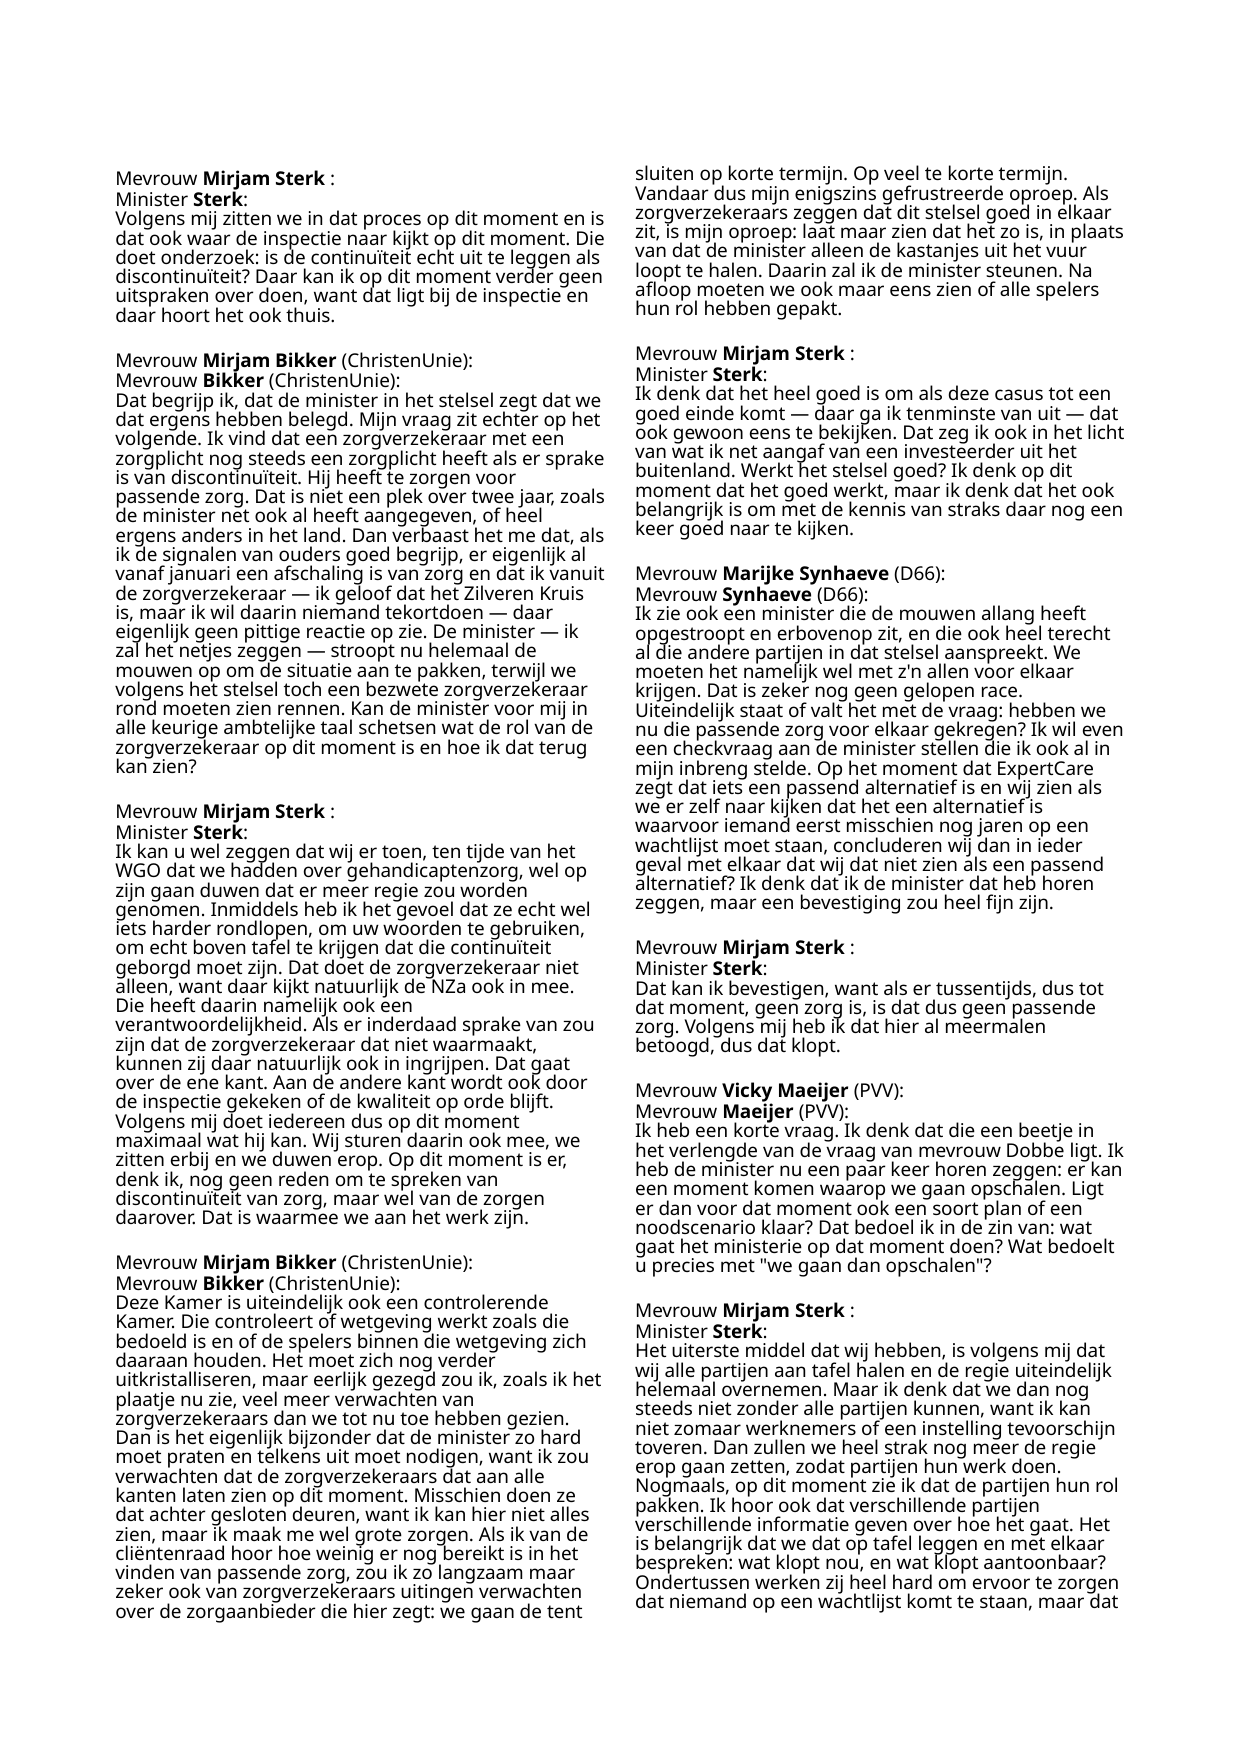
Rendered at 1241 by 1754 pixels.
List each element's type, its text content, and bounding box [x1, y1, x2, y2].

text Minister Sterk: [115, 824, 605, 843]
text Dat begrijp ik, dat de minister in het stelsel zegt dat we dat ergens hebben belegd. Mijn vraag zit echter op het volgende. Ik vind dat een zorgverzekeraar met een zorgplicht nog steeds een zorgplicht heeft als er sprake is van discontinuïteit. Hij heeft te zorgen voor passende zorg. Dat is niet een plek over twee jaar, zoals de minister net ook al heeft aangegeven, of heel ergens anders in het land. Dan verbaast het me dat, als ik de signalen van ouders goed begrijp, er eigenlijk al vanaf januari een afschaling is van zorg en dat ik vanuit de zorgverzekeraar — ik geloof dat het Zilveren Kruis is, maar ik wil daarin niemand tekortdoen — daar eigenlijk geen pittige reactie op zie. De minister — ik zal het netjes zeggen — stroopt nu helemaal de mouwen op om de situatie aan te pakken, terwijl we volgens het stelsel toch een bezwete zorgverzekeraar rond moeten zien rennen. Kan de minister voor mij in alle keurige ambtelijke taal schetsen wat de rol van de zorgverzekeraar op dit moment is en hoe ik dat terug kan zien? [115, 392, 605, 777]
text Het uiterste middel dat wij hebben, is volgens mij dat wij alle partijen aan tafel halen en de regie uiteindelijk helemaal overnemen. Maar ik denk dat we dan nog steeds niet zonder alle partijen kunnen, want ik kan niet zomaar werknemers of een instelling tevoorschijn toveren. Dan zullen we heel strak nog meer de regie erop gaan zetten, zodat partijen hun werk doen. Nogmaals, op dit moment zie ik dat de partijen hun rol pakken. Ik hoor ook dat verschillende partijen verschillende informatie geven over hoe het gaat. Het is belangrijk dat we dat op tafel leggen en met elkaar bespreken: wat klopt nou, en wat klopt aantoonbaar? Ondertussen werken zij heel hard om ervoor te zorgen dat niemand op een wachtlijst komt te staan, maar dat [635, 1342, 1125, 1612]
text Mevrouw Bikker (ChristenUnie): [115, 1275, 605, 1294]
text Mevrouw Marijke Synhaeve (D66): [635, 560, 1125, 586]
text Mevrouw Mirjam Sterk : [635, 934, 1125, 960]
text Mevrouw Synhaeve (D66): [635, 586, 1125, 605]
text Ik heb een korte vraag. Ik denk dat die een beetje in het verlengde van de vraag van mevrouw Dobbe ligt. Ik heb de minister nu een paar keer horen zeggen: er kan een moment komen waarop we gaan opschalen. Ligt er dan voor dat moment ook een soort plan of een noodscenario klaar? Dat bedoel ik in de zin van: wat gaat het ministerie op dat moment doen? Wat bedoelt u precies met "we gaan dan opschalen"? [635, 1122, 1125, 1277]
text Dat kan ik bevestigen, want als er tussentijds, dus tot dat moment, geen zorg is, is dat dus geen passende zorg. Volgens mij heb ik dat hier al meermalen betoogd, dus dat klopt. [635, 979, 1125, 1057]
text Mevrouw Bikker (ChristenUnie): [115, 372, 605, 392]
text Mevrouw Mirjam Sterk : [635, 1297, 1125, 1323]
text Minister Sterk: [635, 366, 1125, 385]
text Ik kan u wel zeggen dat wij er toen, ten tijde van het WGO dat we hadden over gehandicaptenzorg, wel op zijn gaan duwen dat er meer regie zou worden genomen. Inmiddels heb ik het gevoel dat ze echt wel iets harder rondlopen, om uw woorden te gebruiken, om echt boven tafel te krijgen dat die continuïteit geborgd moet zijn. Dat doet de zorgverzekeraar niet alleen, want daar kijkt natuurlijk de NZa ook in mee. Die heeft daarin namelijk ook een verantwoordelijkheid. Als er inderdaad sprake van zou zijn dat de zorgverzekeraar dat niet waarmaakt, kunnen zij daar natuurlijk ook in ingrijpen. Dat gaat over de ene kant. Aan de andere kant wordt ook door de inspectie gekeken of de kwaliteit op orde blijft. Volgens mij doet iedereen dus op dit moment maximaal wat hij kan. Wij sturen daarin ook mee, we zitten erbij en we duwen erop. Op dit moment is er, denk ik, nog geen reden om te spreken van discontinuïteit van zorg, maar wel van de zorgen daarover. Dat is waarmee we aan het werk zijn. [115, 843, 605, 1228]
text Volgens mij zitten we in dat proces op dit moment en is dat ook waar de inspectie naar kijkt op dit moment. Die doet onderzoek: is de continuïteit echt uit te leggen als discontinuïteit? Daar kan ik op dit moment verder geen uitspraken over doen, want dat ligt bij de inspectie en daar hoort het ook thuis. [115, 210, 605, 326]
text Mevrouw Mirjam Sterk : [115, 165, 605, 191]
text Mevrouw Vicky Maeijer (PVV): [635, 1077, 1125, 1103]
text Deze Kamer is uiteindelijk ook een controlerende Kamer. Die controleert of wetgeving werkt zoals die bedoeld is en of de spelers binnen die wetgeving zich daaraan houden. Het moet zich nog verder uitkristalliseren, maar eerlijk gezegd zou ik, zoals ik het plaatje nu zie, veel meer verwachten van zorgverzekeraars dan we tot nu toe hebben gezien. Dan is het eigenlijk bijzonder dat de minister zo hard moet praten en telkens uit moet nodigen, want ik zou verwachten dat de zorgverzekeraars dat aan alle kanten laten zien op dit moment. Misschien doen ze dat achter gesloten deuren, want ik kan hier niet alles zien, maar ik maak me wel grote zorgen. Als ik van de cliëntenraad hoor hoe weinig er nog bereikt is in het vinden van passende zorg, zou ik zo langzaam maar zeker ook van zorgverzekeraars uitingen verwachten over de zorgaanbieder die hier zegt: we gaan de tent [115, 1294, 605, 1622]
text Minister Sterk: [635, 1323, 1125, 1342]
text Mevrouw Mirjam Bikker (ChristenUnie): [115, 1249, 605, 1275]
text Mevrouw Maeijer (PVV): [635, 1103, 1125, 1122]
text Mevrouw Mirjam Bikker (ChristenUnie): [115, 347, 605, 372]
text Ik zie ook een minister die de mouwen allang heeft opgestroopt en erbovenop zit, en die ook heel terecht al die andere partijen in dat stelsel aanspreekt. We moeten het namelijk wel met z'n allen voor elkaar krijgen. Dat is zeker nog geen gelopen race. Uiteindelijk staat of valt het met de vraag: hebben we nu die passende zorg voor elkaar gekregen? Ik wil even een checkvraag aan de minister stellen die ik ook al in mijn inbreng stelde. Op het moment dat ExpertCare zegt dat iets een passend alternatief is en wij zien als we er zelf naar kijken dat het een alternatief is waarvoor iemand eerst misschien nog jaren op een wachtlijst moet staan, concluderen wij dan in ieder geval met elkaar dat wij dat niet zien als een passend alternatief? Ik denk dat ik de minister dat heb horen zeggen, maar een bevestiging zou heel fijn zijn. [635, 605, 1125, 914]
text Mevrouw Mirjam Sterk : [115, 798, 605, 824]
text Minister Sterk: [115, 191, 605, 210]
text Mevrouw Mirjam Sterk : [635, 340, 1125, 366]
text Ik denk dat het heel goed is om als deze casus tot een goed einde komt — daar ga ik tenminste van uit — dat ook gewoon eens te bekijken. Dat zeg ik ook in het licht van wat ik net aangaf van een investeerder uit het buitenland. Werkt het stelsel goed? Ik denk op dit moment dat het goed werkt, maar ik denk dat het ook belangrijk is om met de kennis van straks daar nog een keer goed naar te kijken. [635, 385, 1125, 539]
text Minister Sterk: [635, 960, 1125, 979]
text sluiten op korte termijn. Op veel te korte termijn. Vandaar dus mijn enigszins gefrustreerde oproep. Als zorgverzekeraars zeggen dat dit stelsel goed in elkaar zit, is mijn oproep: laat maar zien dat het zo is, in plaats van dat de minister alleen de kastanjes uit het vuur loopt te halen. Daarin zal ik de minister steunen. Na afloop moeten we ook maar eens zien of alle spelers hun rol hebben gepakt. [635, 165, 1125, 319]
